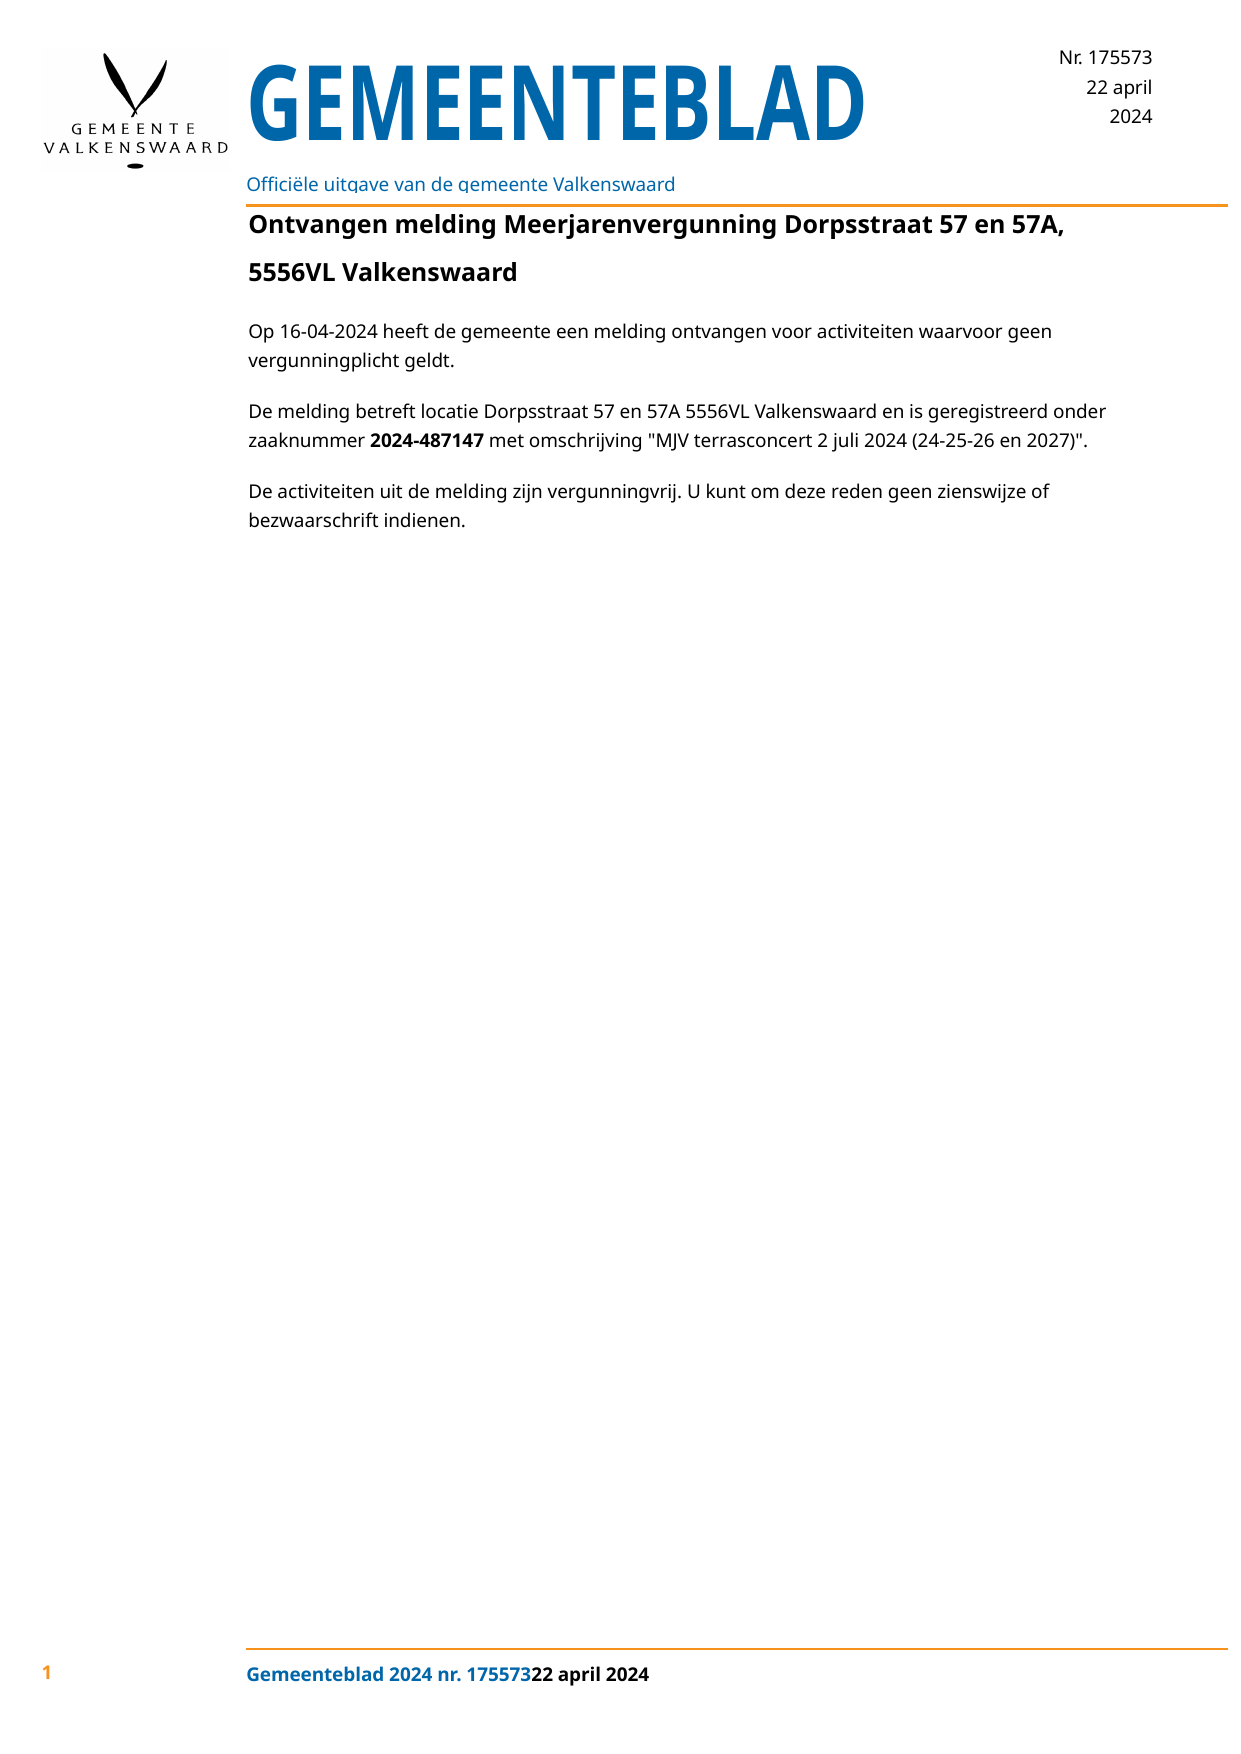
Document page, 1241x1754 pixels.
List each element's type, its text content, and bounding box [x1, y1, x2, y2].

picture [41, 47, 231, 172]
text Ontvangen melding Meerjarenvergunning Dorpsstraat 57 en 57A, 5556VL Valkenswaard [248, 207, 1152, 288]
text Op 16-04-2024 heeft de gemeente een melding ontvangen voor activiteiten waarvoor geen vergunningplicht geldt. [248, 318, 1152, 373]
text De melding betreft locatie Dorpsstraat 57 en 57A 5556VL Valkenswaard en is geregistreerd onder zaaknummer 2024-487147 met omschrijving "MJV terrasconcert 2 juli 2024 (24-25-26 en 2027)". [248, 398, 1152, 453]
text De activiteiten uit de melding zijn vergunningvrij. U kunt om deze reden geen zienswijze of bezwaarschrift indienen. [248, 478, 1152, 533]
